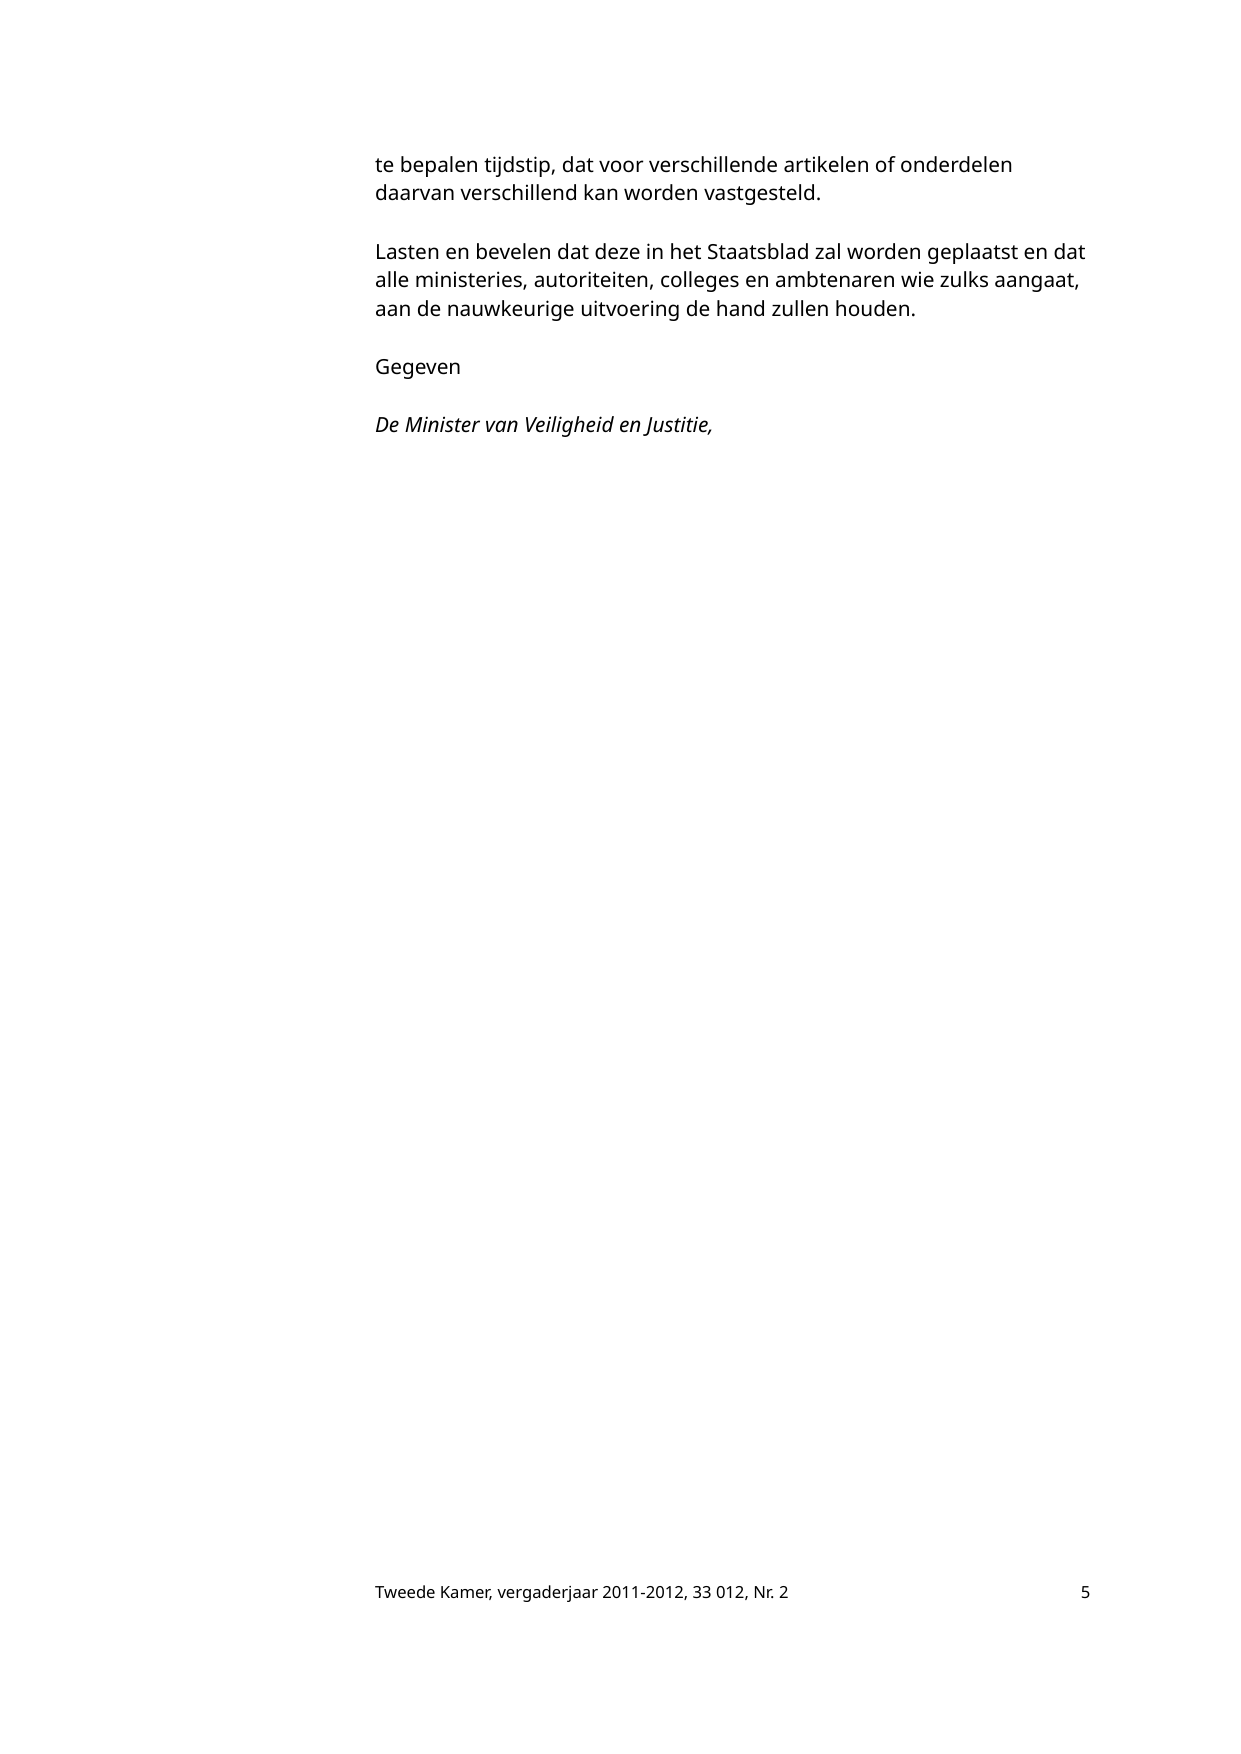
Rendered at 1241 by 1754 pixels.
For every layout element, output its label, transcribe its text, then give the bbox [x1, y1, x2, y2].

text te bepalen tijdstip, dat voor verschillende artikelen of onderdelen daarvan verschillend kan worden vastgesteld. [375, 150, 1090, 207]
text Gegeven [375, 352, 1090, 381]
text De Minister van Veiligheid en Justitie, [375, 411, 1090, 439]
text Lasten en bevelen dat deze in het Staatsblad zal worden geplaatst en dat alle ministeries, autoriteiten, colleges en ambtenaren wie zulks aangaat, aan de nauwkeurige uitvoering de hand zullen houden. [375, 237, 1090, 322]
